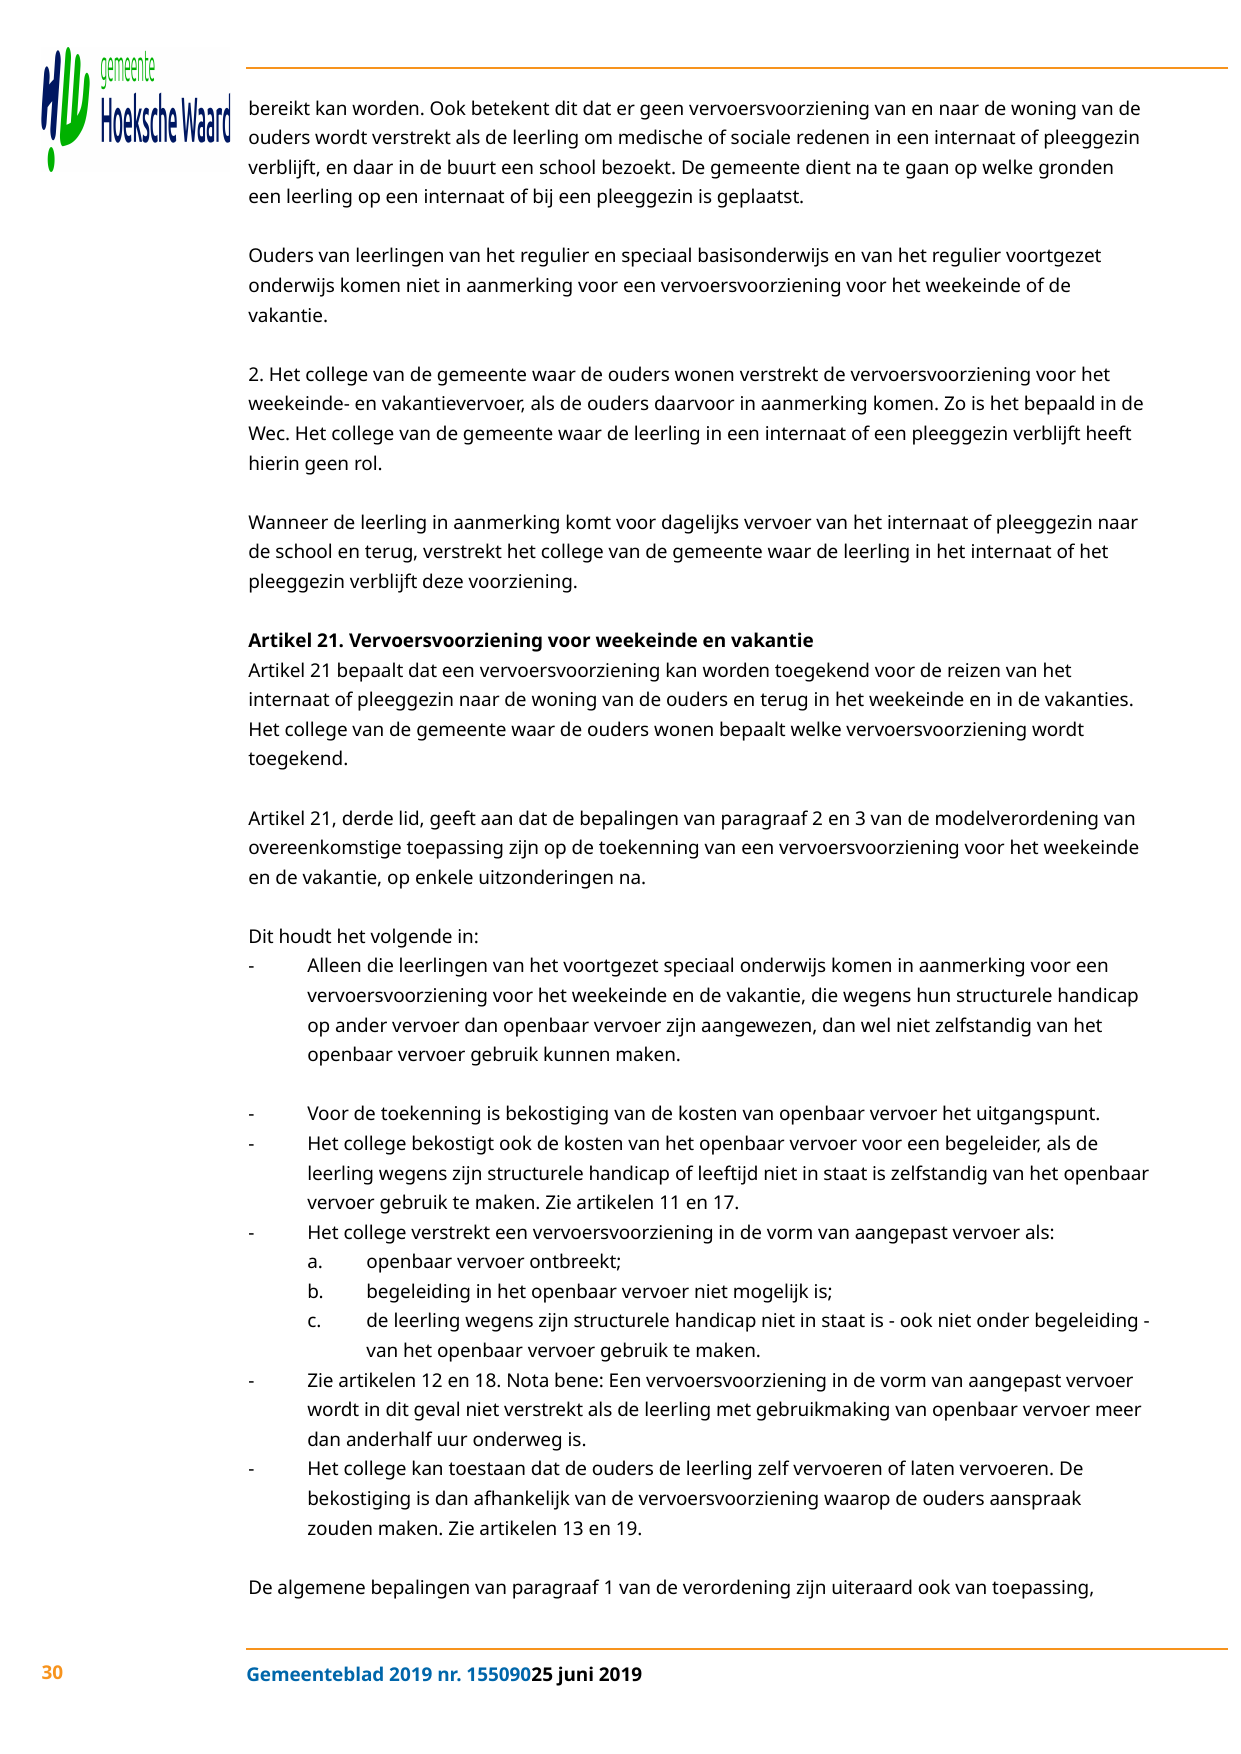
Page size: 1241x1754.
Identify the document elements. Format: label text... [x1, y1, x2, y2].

list Het college kan toestaan dat de ouders de leerling zelf vervoeren of laten vervoeren. De bekostiging is dan afhankelijk van de vervoersvoorziening waarop de ouders aanspraak zouden maken. Zie artikelen 13 en 19. [248, 1456, 1152, 1541]
list openbaar vervoer ontbreekt; [307, 1248, 1152, 1274]
list de leerling wegens zijn structurele handicap niet in staat is - ook niet onder begeleiding - van het openbaar vervoer gebruik te maken. [307, 1308, 1152, 1363]
text Artikel 21, derde lid, geeft aan dat de bepalingen van paragraaf 2 en 3 van de modelverordening van overeenkomstige toepassing zijn op de toekenning van een vervoersvoorziening voor het weekeinde en de vakantie, op enkele uitzonderingen na. [248, 805, 1152, 890]
text Dit houdt het volgende in: [248, 923, 1152, 949]
list Zie artikelen 12 en 18. Nota bene: Een vervoersvoorziening in de vorm van aangepast vervoer wordt in dit geval niet verstrekt als de leerling met gebruikmaking van openbaar vervoer meer dan anderhalf uur onderweg is. [248, 1367, 1152, 1452]
list begeleiding in het openbaar vervoer niet mogelijk is; [307, 1278, 1152, 1304]
list Het college verstrekt een vervoersvoorziening in de vorm van aangepast vervoer als: [248, 1219, 1152, 1245]
text Wanneer de leerling in aanmerking komt voor dagelijks vervoer van het internaat of pleeggezin naar de school en terug, verstrekt het college van de gemeente waar de leerling in het internaat of het pleeggezin verblijft deze voorziening. [248, 509, 1152, 594]
text De algemene bepalingen van paragraaf 1 van de verordening zijn uiteraard ook van toepassing, [248, 1574, 1152, 1600]
text Ouders van leerlingen van het regulier en speciaal basisonderwijs en van het regulier voortgezet onderwijs komen niet in aanmerking voor een vervoersvoorziening voor het weekeinde of de vakantie. [248, 243, 1152, 328]
text Artikel 21 bepaalt dat een vervoersvoorziening kan worden toegekend voor de reizen van het internaat of pleeggezin naar de woning van de ouders en terug in het weekeinde en in de vakanties. Het college van de gemeente waar de ouders wonen bepaalt welke vervoersvoorziening wordt toegekend. [248, 657, 1152, 771]
text bereikt kan worden. Ook betekent dit dat er geen vervoersvoorziening van en naar de woning van de ouders wordt verstrekt als de leerling om medische of sociale redenen in een internaat of pleeggezin verblijft, en daar in de buurt een school bezoekt. De gemeente dient na te gaan op welke gronden een leerling op een internaat of bij een pleeggezin is geplaatst. [248, 95, 1152, 209]
text 2. Het college van de gemeente waar de ouders wonen verstrekt de vervoersvoorziening voor het weekeinde- en vakantievervoer, als de ouders daarvoor in aanmerking komen. Zo is het bepaald in de Wec. Het college van de gemeente waar de leerling in een internaat of een pleeggezin verblijft heeft hierin geen rol. [248, 361, 1152, 476]
list Het college bekostigt ook de kosten van het openbaar vervoer voor een begeleider, als de leerling wegens zijn structurele handicap of leeftijd niet in staat is zelfstandig van het openbaar vervoer gebruik te maken. Zie artikelen 11 en 17. [248, 1130, 1152, 1215]
list Alleen die leerlingen van het voortgezet speciaal onderwijs komen in aanmerking voor een vervoersvoorziening voor het weekeinde en de vakantie, die wegens hun structurele handicap op ander vervoer dan openbaar vervoer zijn aangewezen, dan wel niet zelfstandig van het openbaar vervoer gebruik kunnen maken. [248, 953, 1152, 1067]
list Voor de toekenning is bekostiging van de kosten van openbaar vervoer het uitgangspunt. [248, 1101, 1152, 1126]
picture [41, 47, 231, 172]
text Artikel 21. Vervoersvoorziening voor weekeinde en vakantie [248, 627, 1152, 653]
